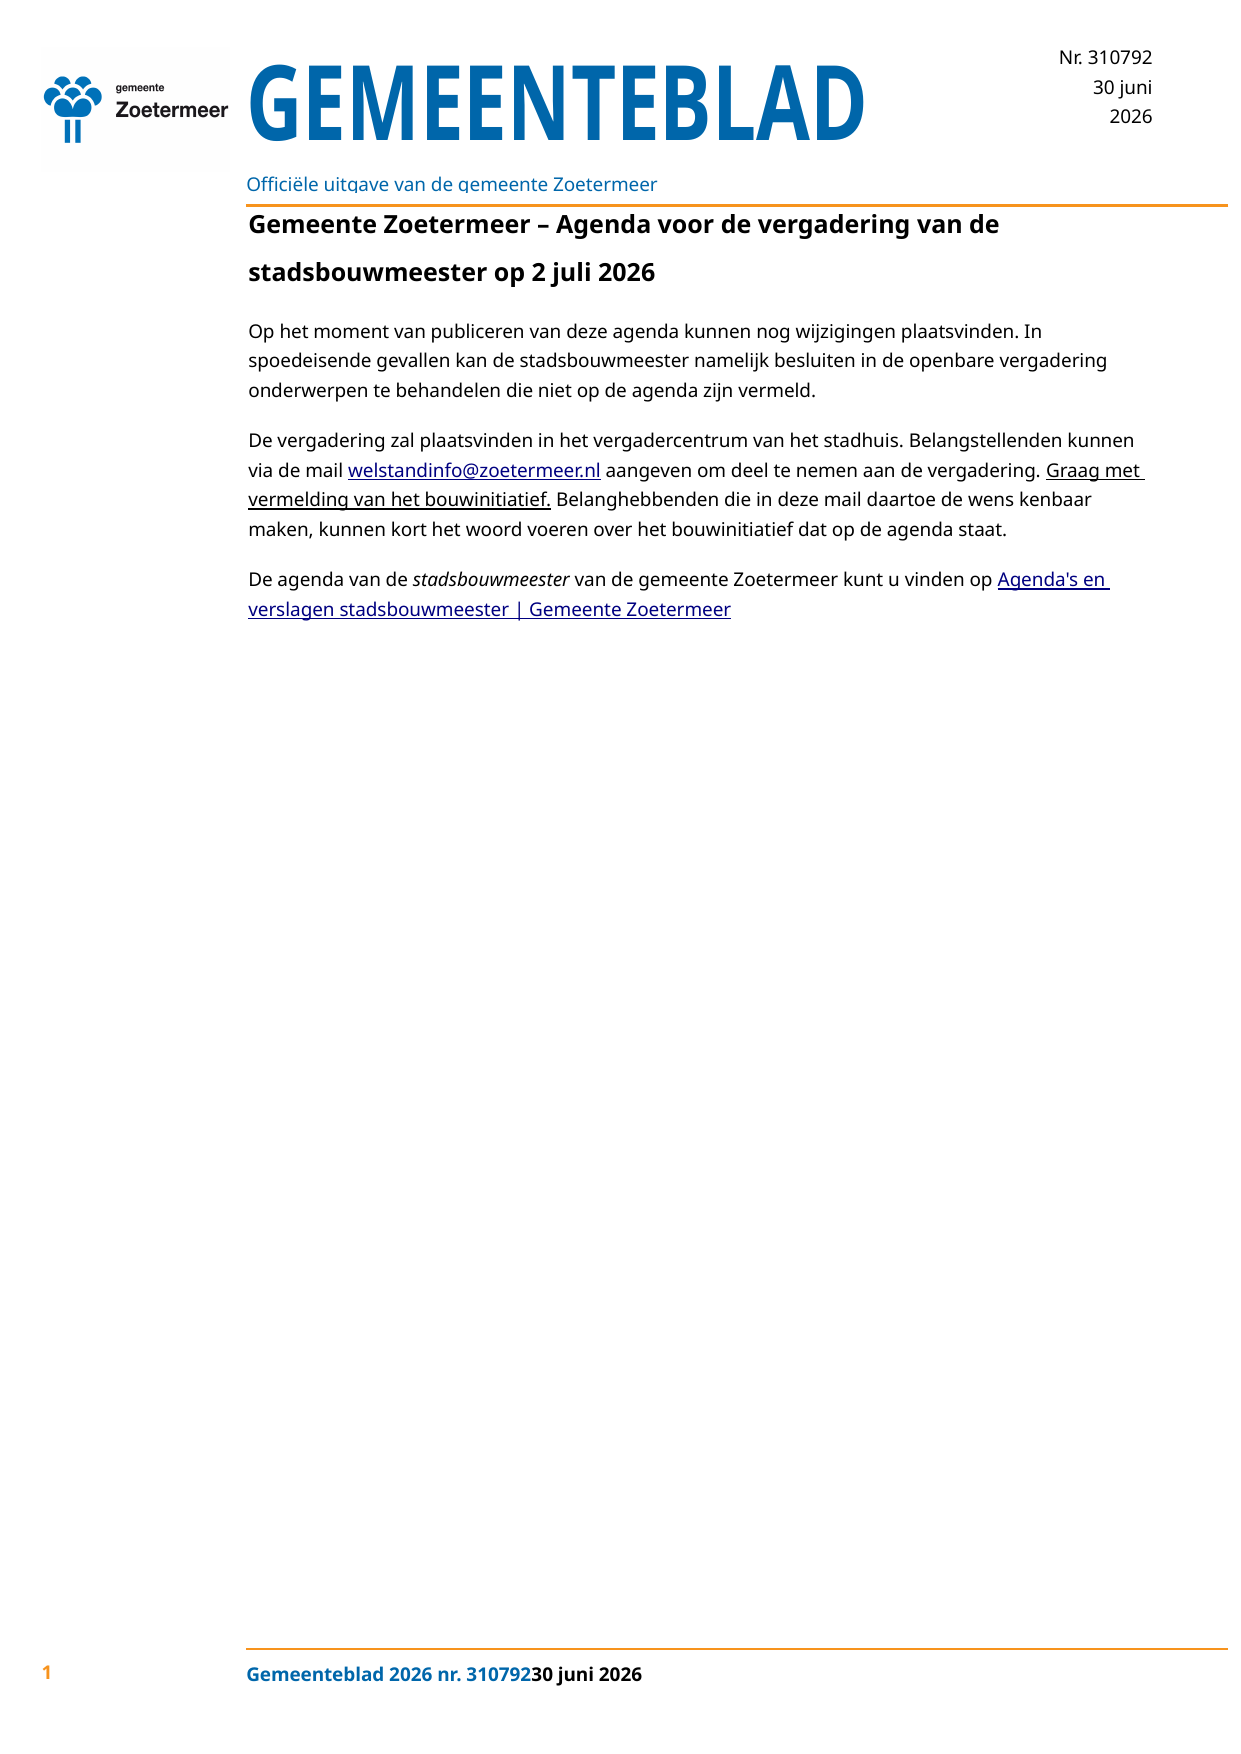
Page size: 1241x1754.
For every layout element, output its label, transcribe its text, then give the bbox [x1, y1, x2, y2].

text Op het moment van publiceren van deze agenda kunnen nog wijzigingen plaatsvinden. In spoedeisende gevallen kan de stadsbouwmeester namelijk besluiten in de openbare vergadering onderwerpen te behandelen die niet op de agenda zijn vermeld. [248, 318, 1152, 403]
picture [41, 47, 231, 172]
text De vergadering zal plaatsvinden in het vergadercentrum van het stadhuis. Belangstellenden kunnen via de mail welstandinfo@zoetermeer.nl aangeven om deel te nemen aan de vergadering. Graag met vermelding van het bouwinitiatief. Belanghebbenden die in deze mail daartoe de wens kenbaar maken, kunnen kort het woord voeren over het bouwinitiatief dat op de agenda staat. [248, 427, 1152, 542]
text Gemeente Zoetermeer – Agenda voor de vergadering van de stadsbouwmeester op 2 juli 2026 [248, 207, 1152, 288]
text De agenda van de stadsbouwmeester van de gemeente Zoetermeer kunt u vinden op Agenda's en verslagen stadsbouwmeester | Gemeente Zoetermeer [248, 567, 1152, 622]
